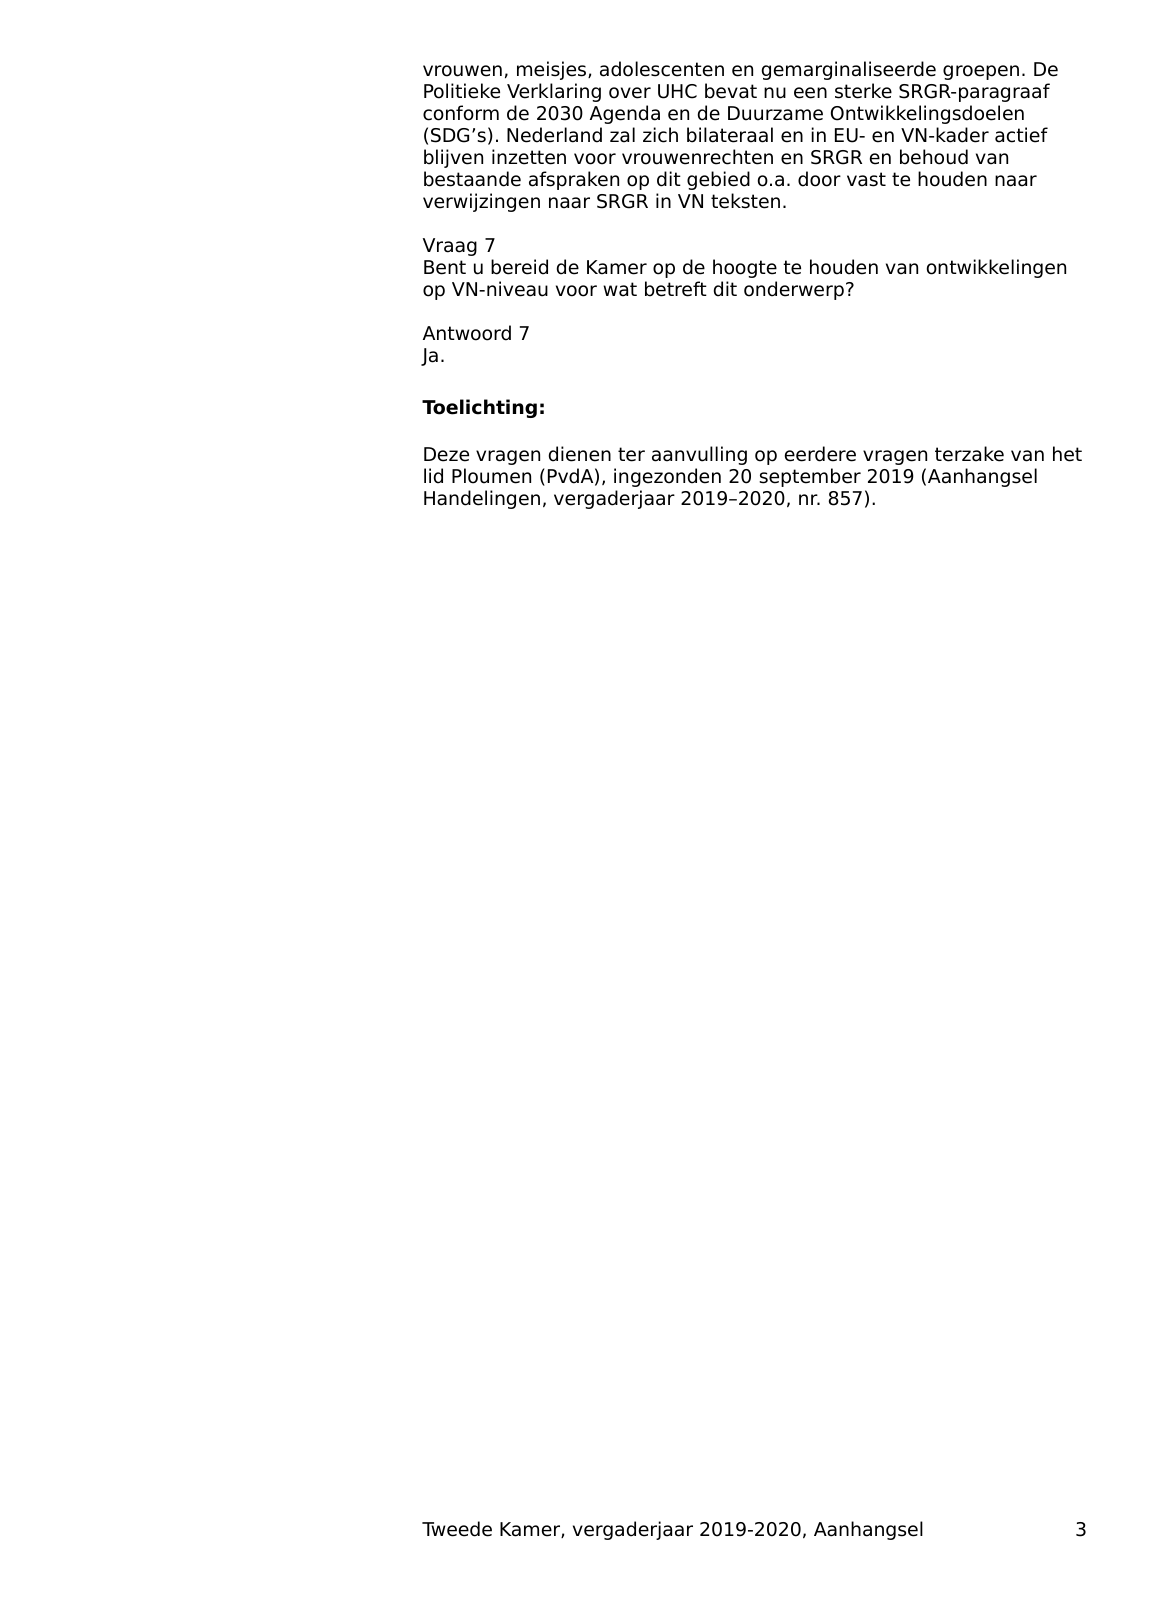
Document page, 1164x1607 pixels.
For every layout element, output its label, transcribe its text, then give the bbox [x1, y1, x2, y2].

text Vraag 7 [422, 235, 1087, 257]
text Deze vragen dienen ter aanvulling op eerdere vragen terzake van het lid Ploumen (PvdA), ingezonden 20 september 2019 (Aanhangsel Handelingen, vergaderjaar 2019–2020, nr. 857). [422, 444, 1087, 510]
text Bent u bereid de Kamer op de hoogte te houden van ontwikkelingen op VN-niveau voor wat betreft dit onderwerp? [422, 257, 1087, 301]
subtitle Toelichting: [422, 397, 1087, 419]
text Ja. [422, 345, 1087, 367]
text vrouwen, meisjes, adolescenten en gemarginaliseerde groepen. De Politieke Verklaring over UHC bevat nu een sterke SRGR-paragraaf conform de 2030 Agenda en de Duurzame Ontwikkelingsdoelen (SDG’s). Nederland zal zich bilateraal en in EU- en VN-kader actief blijven inzetten voor vrouwenrechten en SRGR en behoud van bestaande afspraken op dit gebied o.a. door vast te houden naar verwijzingen naar SRGR in VN teksten. [422, 59, 1087, 213]
text Antwoord 7 [422, 323, 1087, 345]
